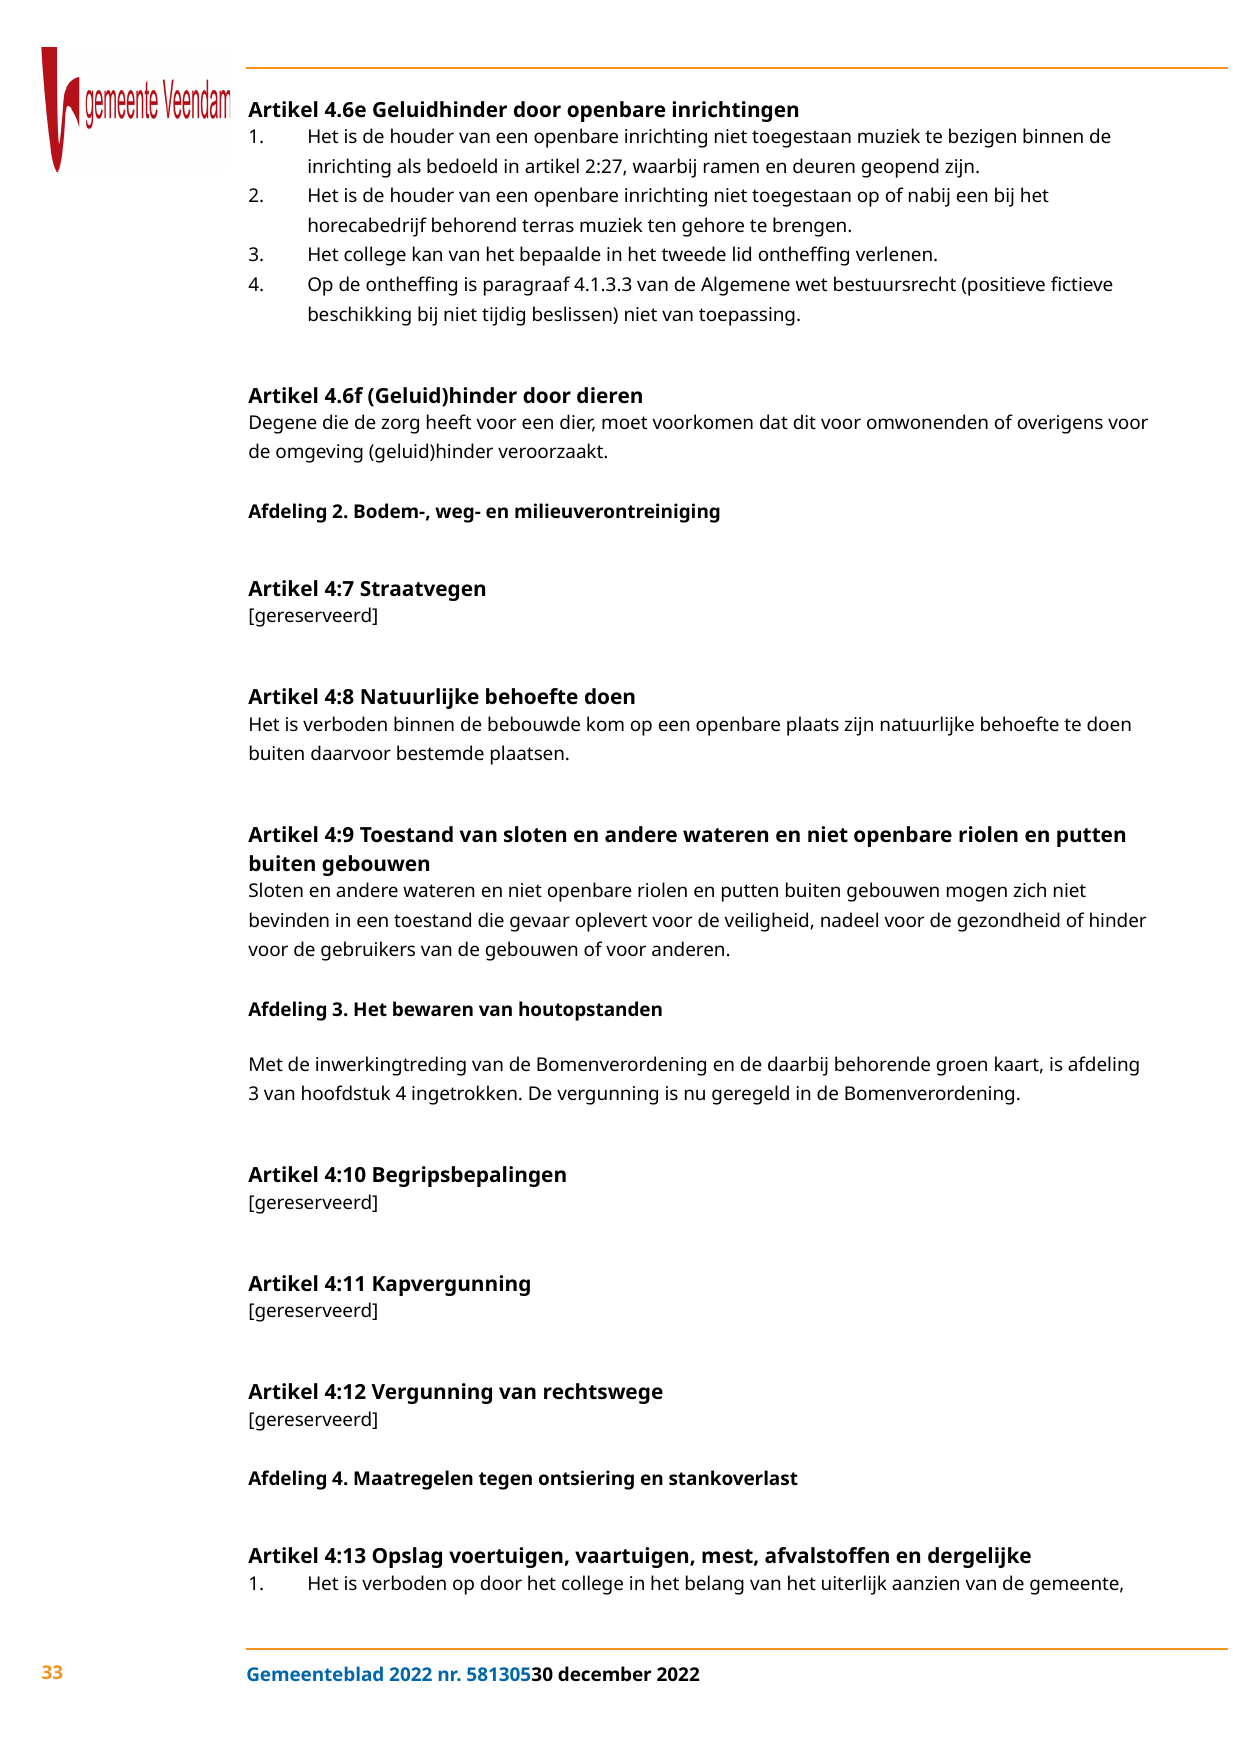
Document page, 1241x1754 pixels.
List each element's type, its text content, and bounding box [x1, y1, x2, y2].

text Artikel 4.6f (Geluid)hinder door dieren [248, 381, 1152, 409]
text Artikel 4:9 Toestand van sloten en andere wateren en niet openbare riolen en putten buiten gebouwen [248, 821, 1152, 877]
text Afdeling 4. Maatregelen tegen ontsiering en stankoverlast [248, 1465, 1152, 1491]
text Afdeling 3. Het bewaren van houtopstanden [248, 996, 1152, 1021]
list Op de ontheffing is paragraaf 4.1.3.3 van de Algemene wet bestuursrecht (positieve fictieve beschikking bij niet tijdig beslissen) niet van toepassing. [248, 271, 1152, 326]
text Artikel 4.6e Geluidhinder door openbare inrichtingen [248, 95, 1152, 123]
text Degene die de zorg heeft voor een dier, moet voorkomen dat dit voor omwonenden of overigens voor de omgeving (geluid)hinder veroorzaakt. [248, 409, 1152, 464]
text [gereserveerd] [248, 602, 1152, 628]
list Het is de houder van een openbare inrichting niet toegestaan op of nabij een bij het horecabedrijf behorend terras muziek ten gehore te brengen. [248, 182, 1152, 238]
text Met de inwerkingtreding van de Bomenverordening en de daarbij behorende groen kaart, is afdeling 3 van hoofdstuk 4 ingetrokken. De vergunning is nu geregeld in de Bomenverordening. [248, 1051, 1152, 1106]
list Het college kan van het bepaalde in het tweede lid ontheffing verlenen. [248, 242, 1152, 267]
text Sloten en andere wateren en niet openbare riolen en putten buiten gebouwen mogen zich niet bevinden in een toestand die gevaar oplevert voor de veiligheid, nadeel voor de gezondheid of hinder voor de gebruikers van de gebouwen of voor anderen. [248, 877, 1152, 962]
list Het is verboden op door het college in het belang van het uiterlijk aanzien van de gemeente, [248, 1570, 1152, 1595]
text Artikel 4:11 Kapvergunning [248, 1269, 1152, 1297]
text Artikel 4:8 Natuurlijke behoefte doen [248, 682, 1152, 711]
text [gereserveerd] [248, 1406, 1152, 1432]
text Het is verboden binnen de bebouwde kom op een openbare plaats zijn natuurlijke behoefte te doen buiten daarvoor bestemde plaatsen. [248, 711, 1152, 766]
text Artikel 4:12 Vergunning van rechtswege [248, 1377, 1152, 1406]
picture [41, 47, 231, 172]
text [gereserveerd] [248, 1297, 1152, 1323]
text Artikel 4:10 Begripsbepalingen [248, 1161, 1152, 1189]
text [gereserveerd] [248, 1189, 1152, 1215]
text Artikel 4:13 Opslag voertuigen, vaartuigen, mest, afvalstoffen en dergelijke [248, 1541, 1152, 1570]
text Artikel 4:7 Straatvegen [248, 574, 1152, 602]
list Het is de houder van een openbare inrichting niet toegestaan muziek te bezigen binnen de inrichting als bedoeld in artikel 2:27, waarbij ramen en deuren geopend zijn. [248, 123, 1152, 178]
text Afdeling 2. Bodem-, weg- en milieuverontreiniging [248, 498, 1152, 524]
